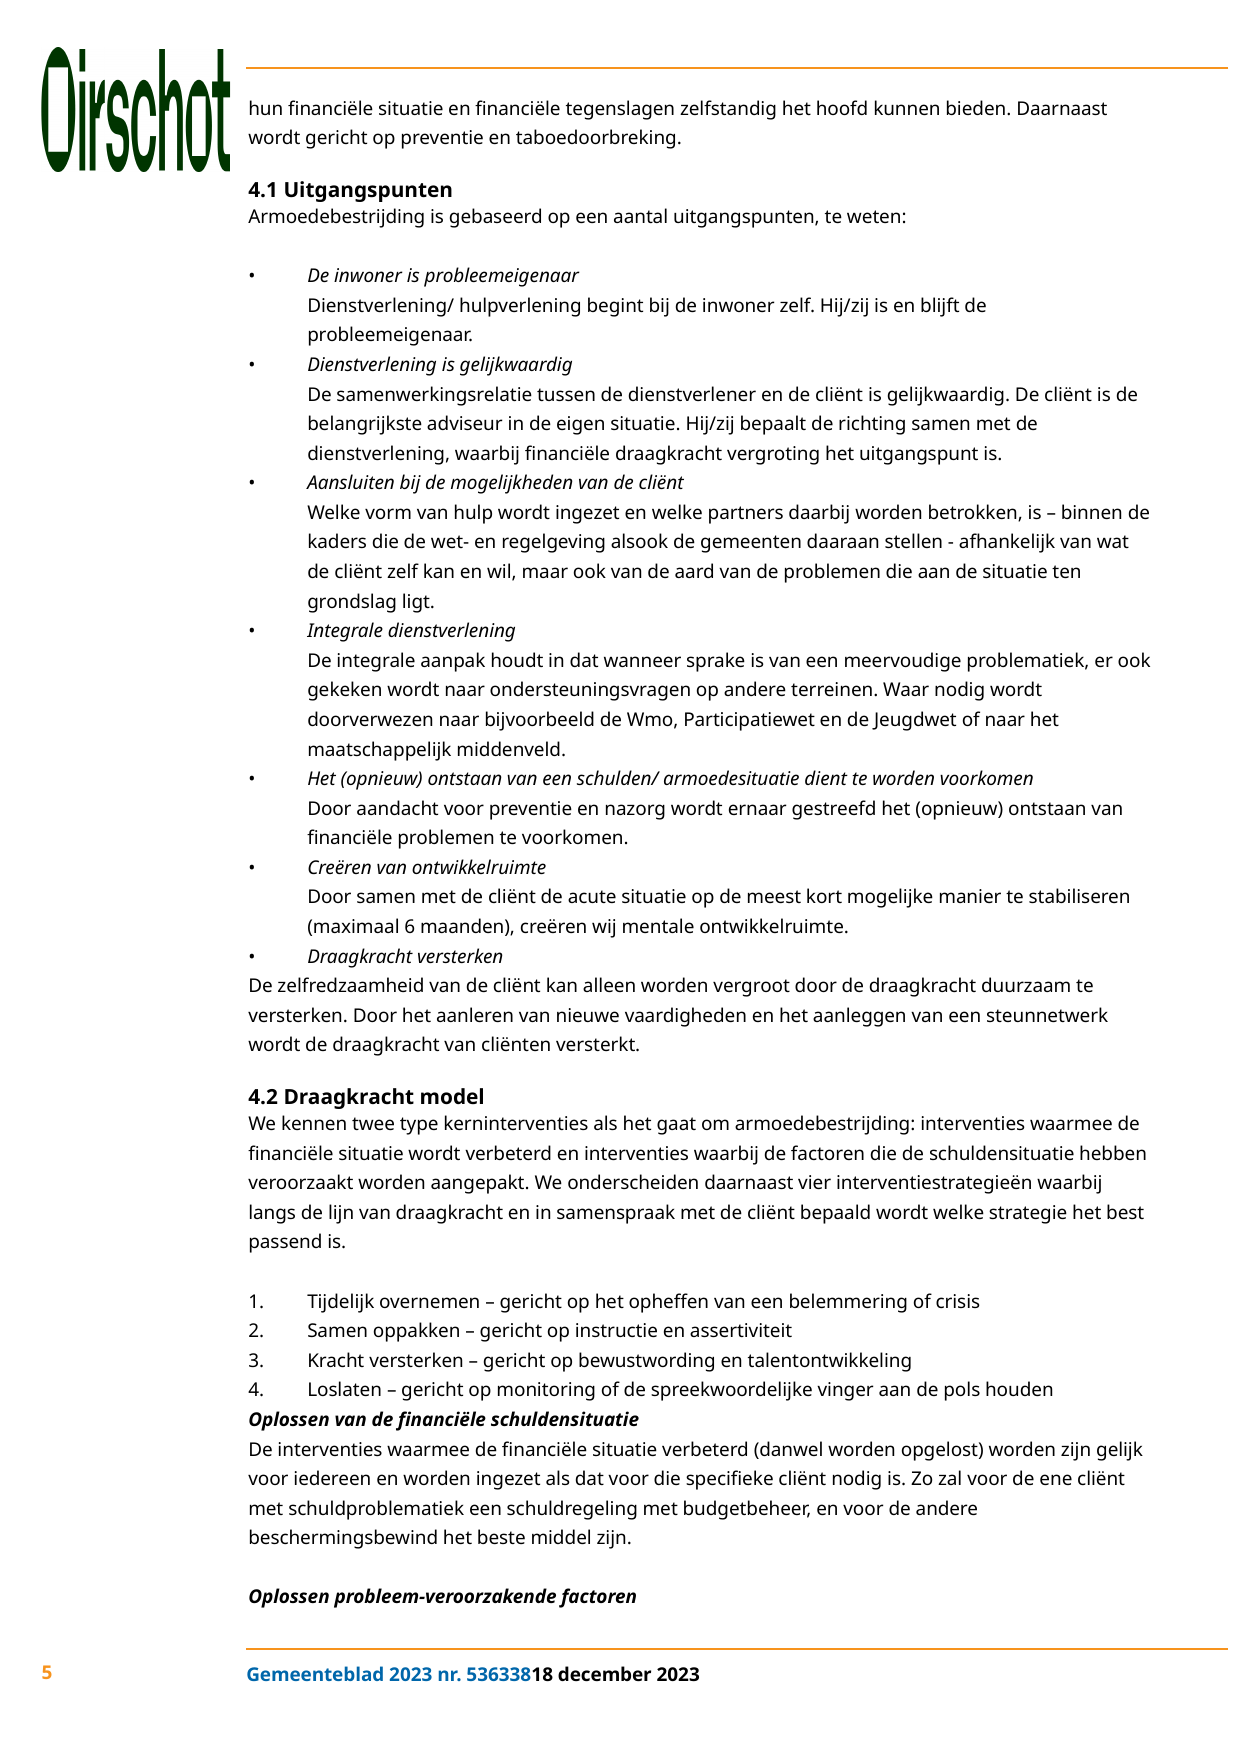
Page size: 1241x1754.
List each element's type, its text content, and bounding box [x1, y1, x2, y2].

list De samenwerkingsrelatie tussen de dienstverlener en de cliënt is gelijkwaardig. De cliënt is de belangrijkste adviseur in de eigen situatie. Hij/zij bepaalt de richting samen met de dienstverlening, waarbij financiële draagkracht vergroting het uitgangspunt is. [248, 381, 1152, 466]
list Tijdelijk overnemen – gericht op het opheffen van een belemmering of crisis [248, 1288, 1152, 1314]
list Door samen met de cliënt de acute situatie op de meest kort mogelijke manier te stabiliseren (maximaal 6 maanden), creëren wij mentale ontwikkelruimte. [248, 884, 1152, 939]
list Integrale dienstverlening [248, 617, 1152, 643]
list Kracht versterken – gericht op bewustwording en talentontwikkeling [248, 1347, 1152, 1373]
text 4.2 Draagkracht model [248, 1082, 1152, 1110]
list De inwoner is probleemeigenaar [248, 262, 1152, 288]
text De zelfredzaamheid van de cliënt kan alleen worden vergroot door de draagkracht duurzaam te versterken. Door het aanleren van nieuwe vaardigheden en het aanleggen van een steunnetwerk wordt de draagkracht van cliënten versterkt. [248, 972, 1152, 1057]
text De interventies waarmee de financiële situatie verbeterd (danwel worden opgelost) worden zijn gelijk voor iedereen en worden ingezet als dat voor die specifieke cliënt nodig is. Zo zal voor de ene cliënt met schuldproblematiek een schuldregeling met budgetbeheer, en voor de andere beschermingsbewind het beste middel zijn. [248, 1436, 1152, 1550]
list Dienstverlening is gelijkwaardig [248, 351, 1152, 377]
text 4.1 Uitgangspunten [248, 175, 1152, 203]
list Dienstverlening/ hulpverlening begint bij de inwoner zelf. Hij/zij is en blijft de probleemeigenaar. [248, 292, 1152, 347]
list De integrale aanpak houdt in dat wanneer sprake is van een meervoudige problematiek, er ook gekeken wordt naar ondersteuningsvragen op andere terreinen. Waar nodig wordt doorverwezen naar bijvoorbeeld de Wmo, Participatiewet en de Jeugdwet of naar het maatschappelijk middenveld. [248, 647, 1152, 761]
list Loslaten – gericht op monitoring of de spreekwoordelijke vinger aan de pols houden [248, 1377, 1152, 1402]
text Armoedebestrijding is gebaseerd op een aantal uitgangspunten, te weten: [248, 203, 1152, 229]
list Door aandacht voor preventie en nazorg wordt ernaar gestreefd het (opnieuw) ontstaan van financiële problemen te voorkomen. [248, 795, 1152, 850]
list Welke vorm van hulp wordt ingezet en welke partners daarbij worden betrokken, is – binnen de kaders die de wet- en regelgeving alsook de gemeenten daaraan stellen - afhankelijk van wat de cliënt zelf kan en wil, maar ook van de aard van de problemen die aan de situatie ten grondslag ligt. [248, 499, 1152, 613]
text Oplossen probleem-veroorzakende factoren [248, 1584, 1152, 1609]
text We kennen twee type kerninterventies als het gaat om armoedebestrijding: interventies waarmee de financiële situatie wordt verbeterd en interventies waarbij de factoren die de schuldensituatie hebben veroorzaakt worden aangepakt. We onderscheiden daarnaast vier interventiestrategieën waarbij langs de lijn van draagkracht en in samenspraak met de cliënt bepaald wordt welke strategie het best passend is. [248, 1110, 1152, 1254]
text Oplossen van de financiële schuldensituatie [248, 1406, 1152, 1432]
text hun financiële situatie en financiële tegenslagen zelfstandig het hoofd kunnen bieden. Daarnaast wordt gericht op preventie en taboedoorbreking. [248, 95, 1152, 150]
list Draagkracht versterken [248, 943, 1152, 968]
list Samen oppakken – gericht op instructie en assertiviteit [248, 1317, 1152, 1343]
picture [41, 47, 231, 172]
list Het (opnieuw) ontstaan van een schulden/ armoedesituatie dient te worden voorkomen [248, 765, 1152, 791]
list Creëren van ontwikkelruimte [248, 854, 1152, 880]
list Aansluiten bij de mogelijkheden van de cliënt [248, 469, 1152, 495]
